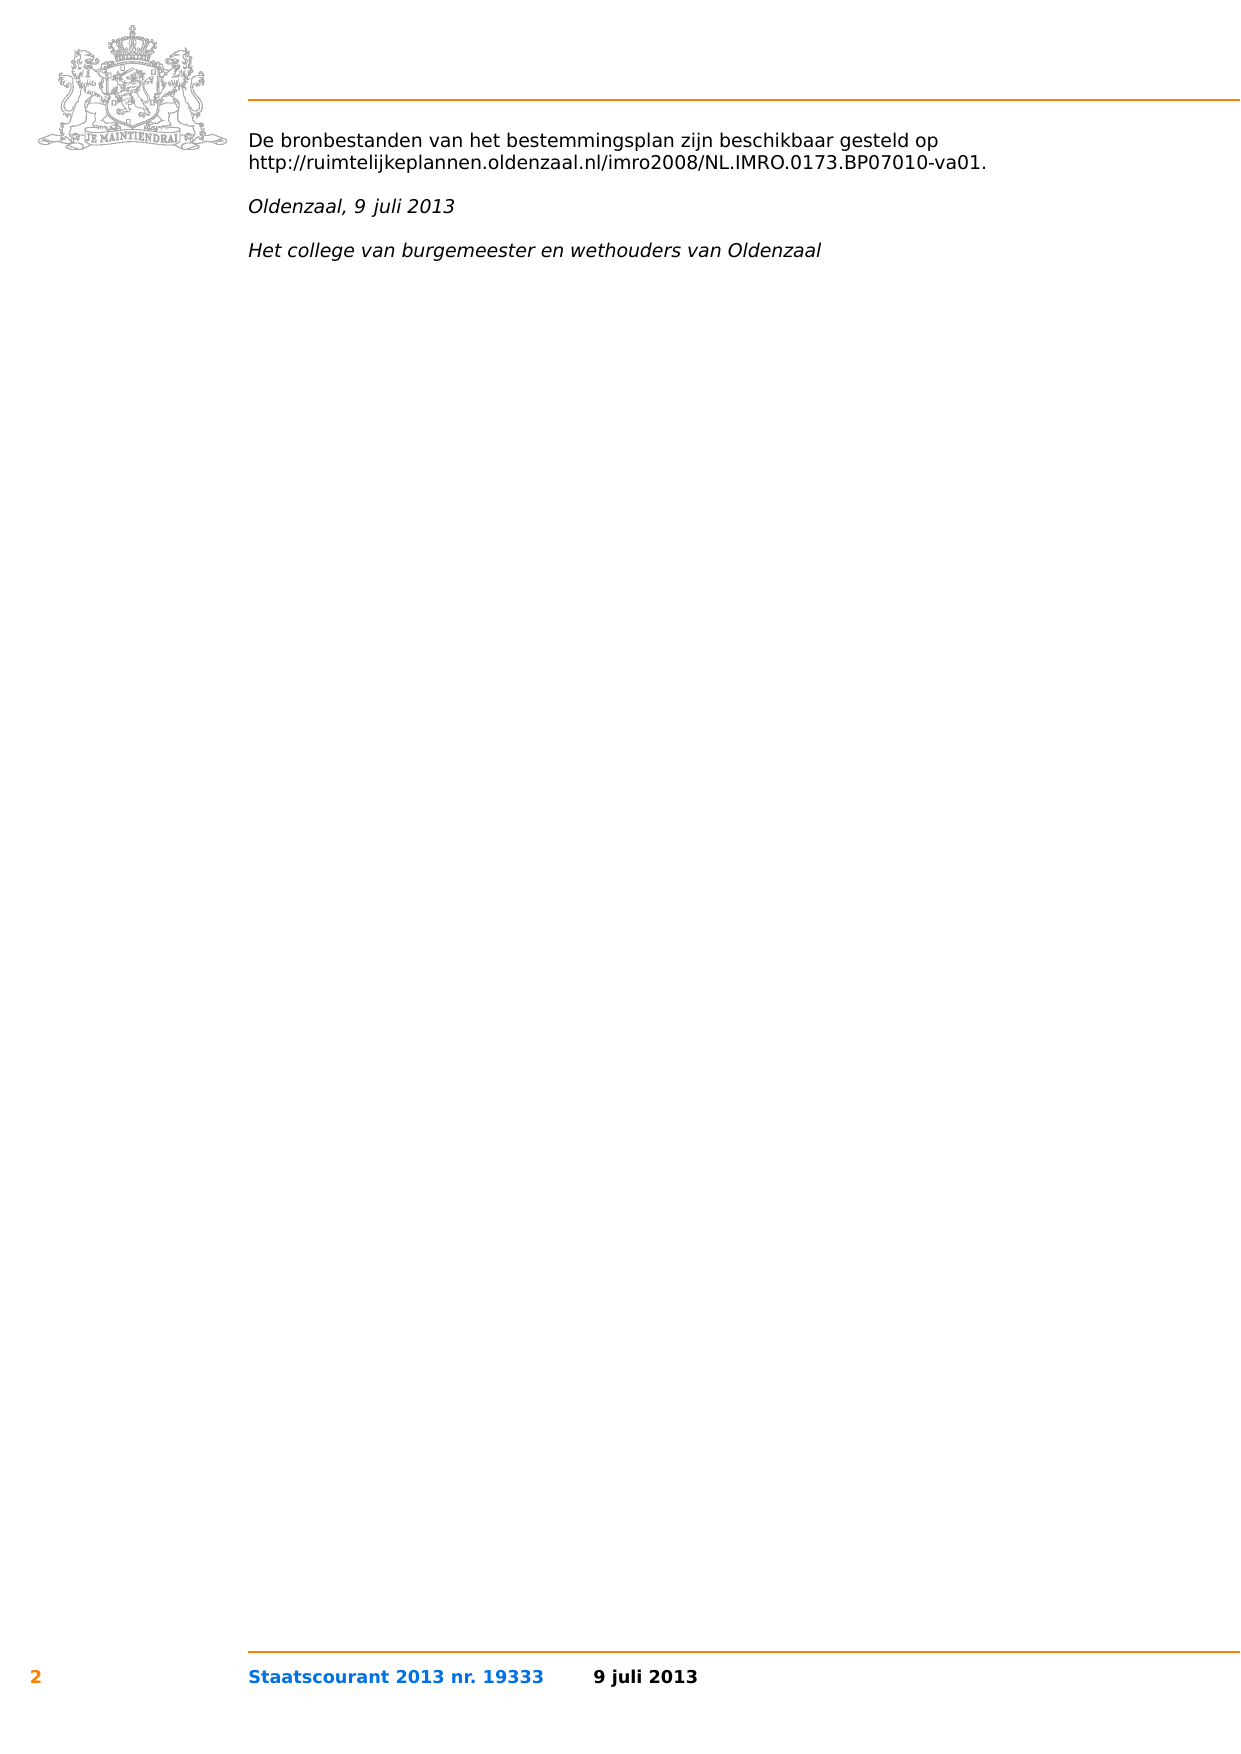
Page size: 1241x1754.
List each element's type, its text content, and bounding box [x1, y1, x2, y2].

text Het college van burgemeester en wethouders van Oldenzaal [248, 239, 1163, 262]
text Oldenzaal, 9 juli 2013 [248, 196, 1163, 218]
text De bronbestanden van het bestemmingsplan zijn beschikbaar gesteld op http://ruimtelijkeplannen.oldenzaal.nl/imro2008/NL.IMRO.0173.BP07010-va01. [248, 130, 1163, 174]
picture [38, 25, 227, 150]
